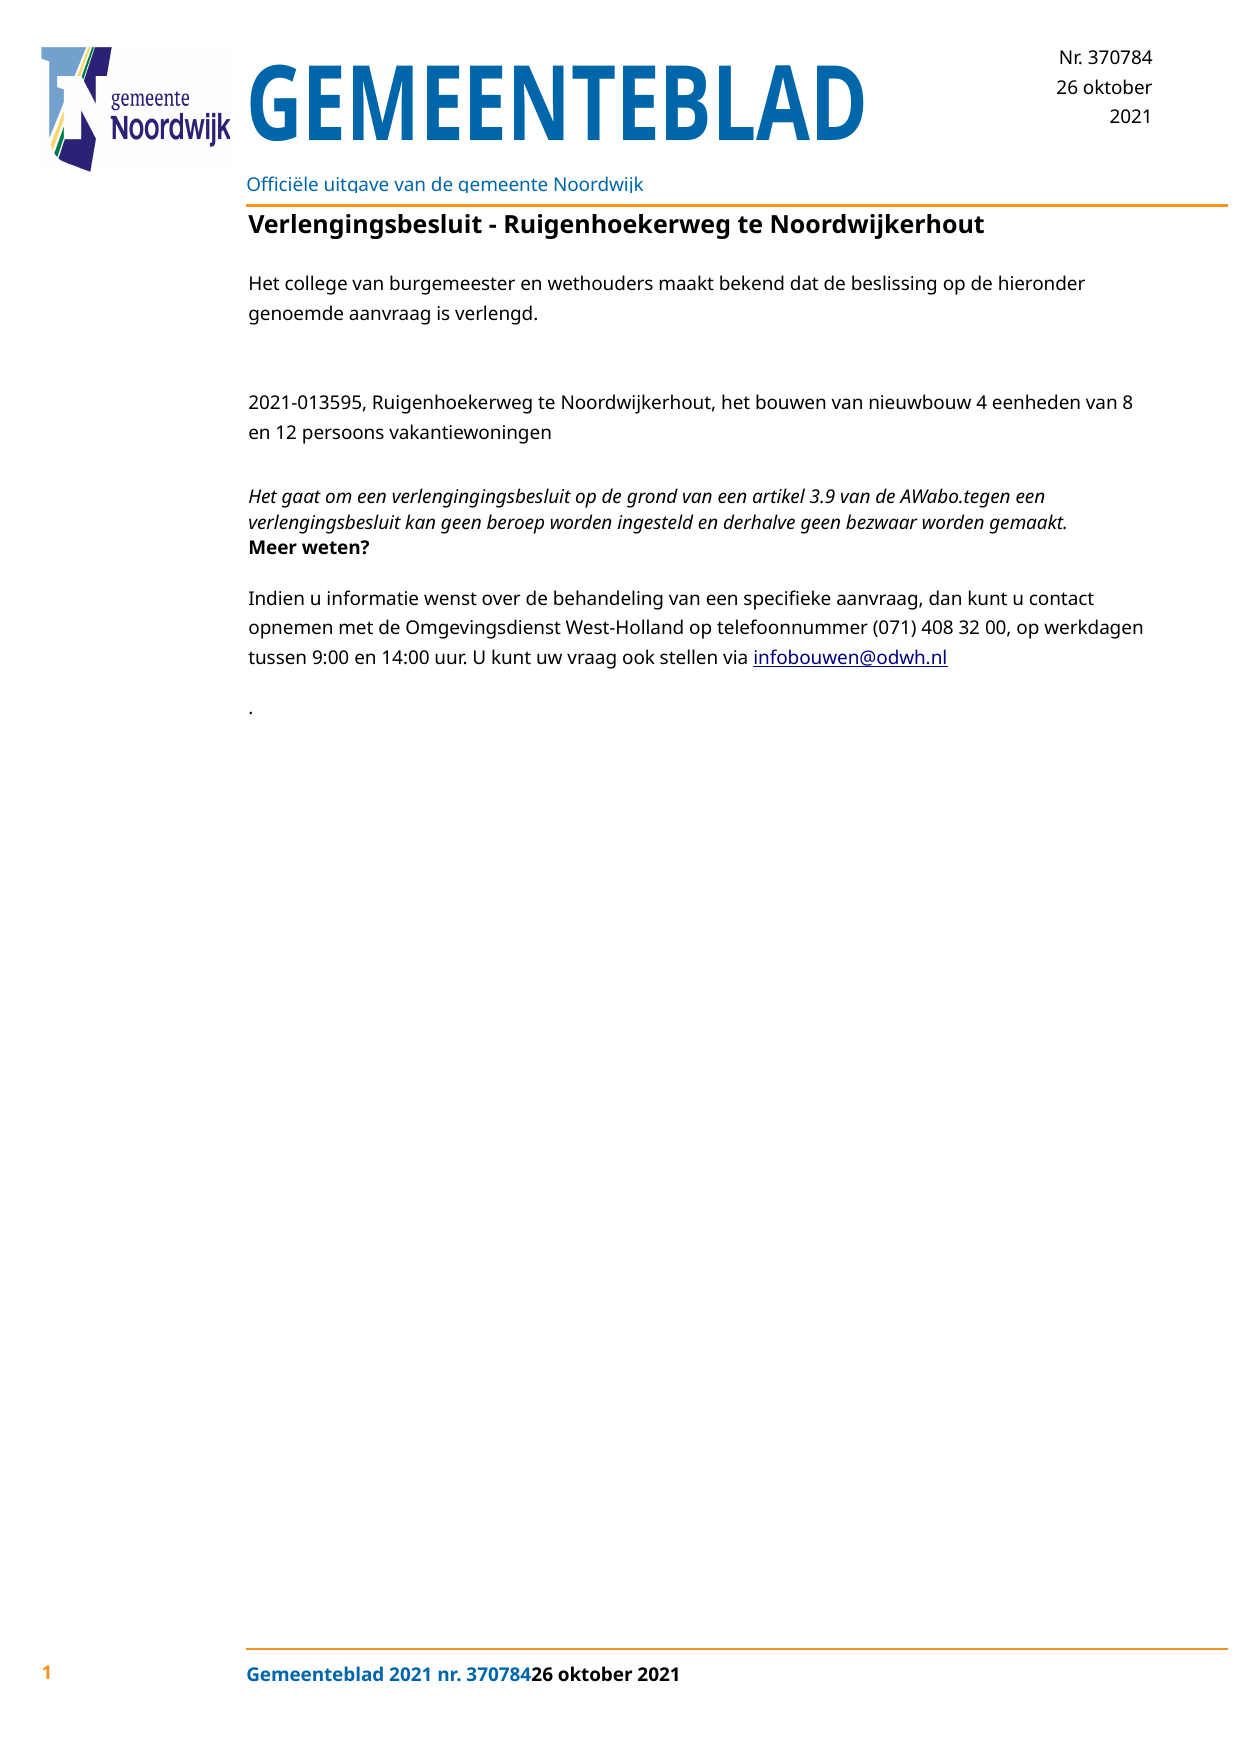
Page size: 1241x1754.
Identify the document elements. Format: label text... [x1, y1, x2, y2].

text Indien u informatie wenst over de behandeling van een specifieke aanvraag, dan kunt u contact opnemen met de Omgevingsdienst West-Holland op telefoonnummer (071) 408 32 00, op werkdagen tussen 9:00 en 14:00 uur. U kunt uw vraag ook stellen via infobouwen@odwh.nl [248, 585, 1152, 670]
text Meer weten? [248, 534, 1152, 560]
text . [248, 694, 1152, 720]
picture [41, 47, 231, 172]
text 2021-013595, Ruigenhoekerweg te Noordwijkerhout, het bouwen van nieuwbouw 4 eenheden van 8 en 12 persoons vakantiewoningen [248, 389, 1152, 445]
text Het college van burgemeester en wethouders maakt bekend dat de beslissing op de hieronder genoemde aanvraag is verlengd. [248, 270, 1152, 326]
text Verlengingsbesluit - Ruigenhoekerweg te Noordwijkerhout [248, 207, 1152, 241]
text Het gaat om een verlengingingsbesluit op de grond van een artikel 3.9 van de AWabo.tegen een verlengingsbesluit kan geen beroep worden ingesteld en derhalve geen bezwaar worden gemaakt. [248, 483, 1152, 534]
